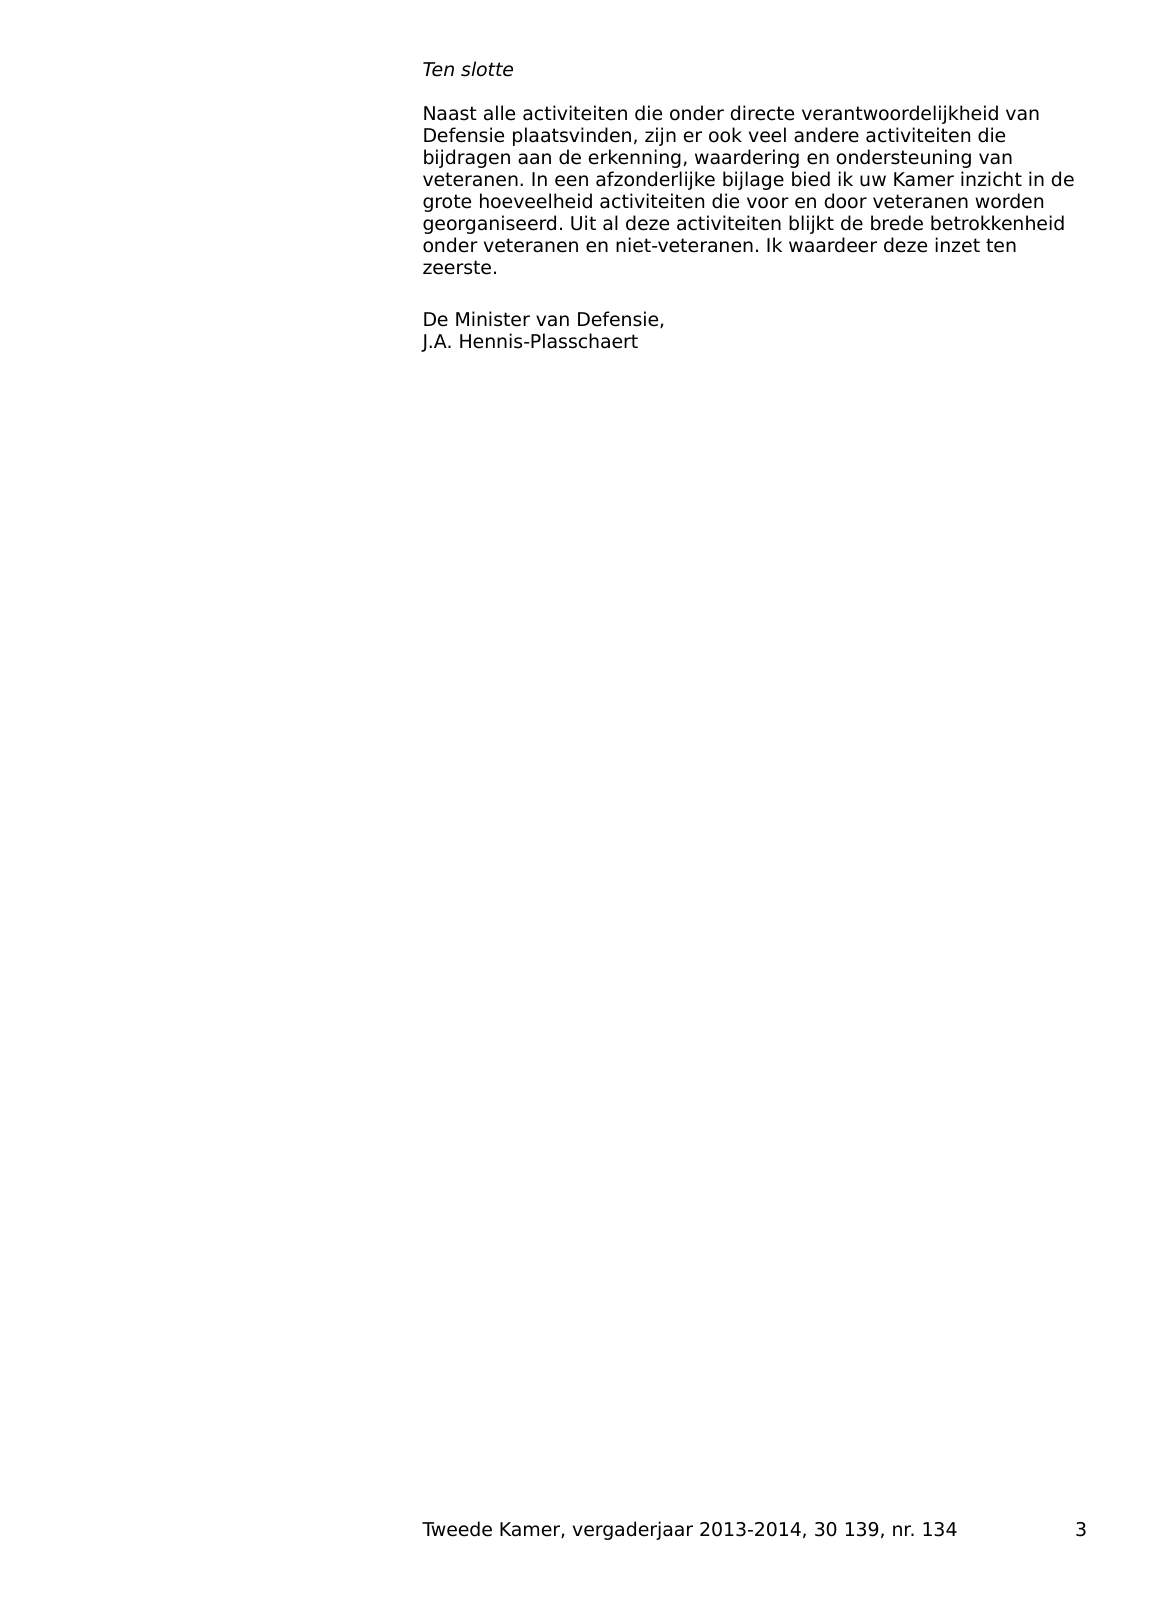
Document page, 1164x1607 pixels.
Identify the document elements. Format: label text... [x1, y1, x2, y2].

text Naast alle activiteiten die onder directe verantwoordelijkheid van Defensie plaatsvinden, zijn er ook veel andere activiteiten die bijdragen aan de erkenning, waardering en ondersteuning van veteranen. In een afzonderlijke bijlage bied ik uw Kamer inzicht in de grote hoeveelheid activiteiten die voor en door veteranen worden georganiseerd. Uit al deze activiteiten blijkt de brede betrokkenheid onder veteranen en niet-veteranen. Ik waardeer deze inzet ten zeerste. [422, 103, 1087, 279]
subtitle Ten slotte [422, 59, 1087, 81]
text De Minister van Defensie, J.A. Hennis-Plasschaert [422, 309, 1087, 353]
